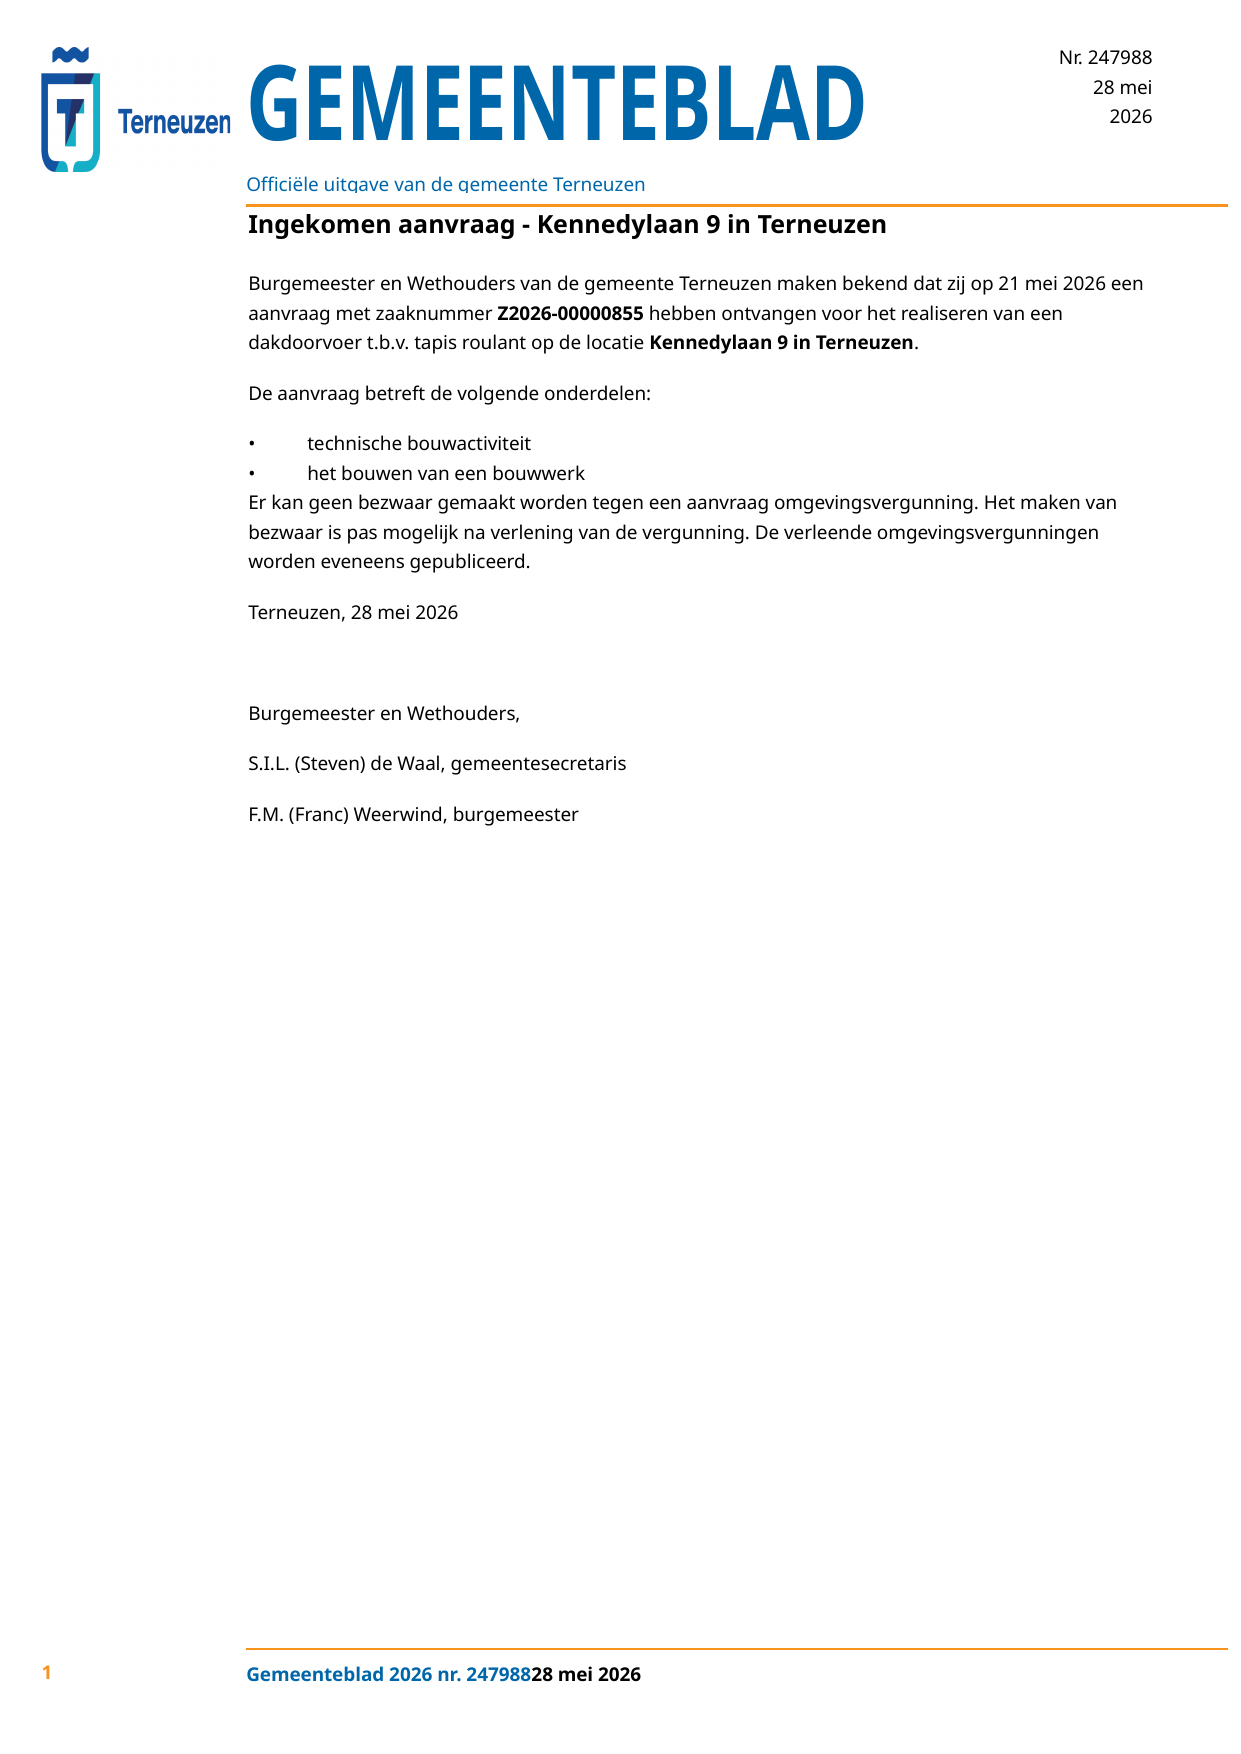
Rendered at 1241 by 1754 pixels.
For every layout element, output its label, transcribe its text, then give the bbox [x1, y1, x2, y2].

text F.M. (Franc) Weerwind, burgemeester [248, 801, 1152, 826]
picture [41, 47, 231, 172]
text Ingekomen aanvraag - Kennedylaan 9 in Terneuzen [248, 207, 1152, 241]
text S.I.L. (Steven) de Waal, gemeentesecretaris [248, 750, 1152, 776]
list technische bouwactiviteit [248, 430, 1152, 456]
list het bouwen van een bouwwerk [248, 460, 1152, 486]
text Burgemeester en Wethouders van de gemeente Terneuzen maken bekend dat zij op 21 mei 2026 een aanvraag met zaaknummer Z2026-00000855 hebben ontvangen voor het realiseren van een dakdoorvoer t.b.v. tapis roulant op de locatie Kennedylaan 9 in Terneuzen. [248, 270, 1152, 355]
text Burgemeester en Wethouders, [248, 700, 1152, 726]
text Terneuzen, 28 mei 2026 [248, 599, 1152, 625]
text De aanvraag betreft de volgende onderdelen: [248, 380, 1152, 406]
text Er kan geen bezwaar gemaakt worden tegen een aanvraag omgevingsvergunning. Het maken van bezwaar is pas mogelijk na verlening van de vergunning. De verleende omgevingsvergunningen worden eveneens gepubliceerd. [248, 489, 1152, 574]
